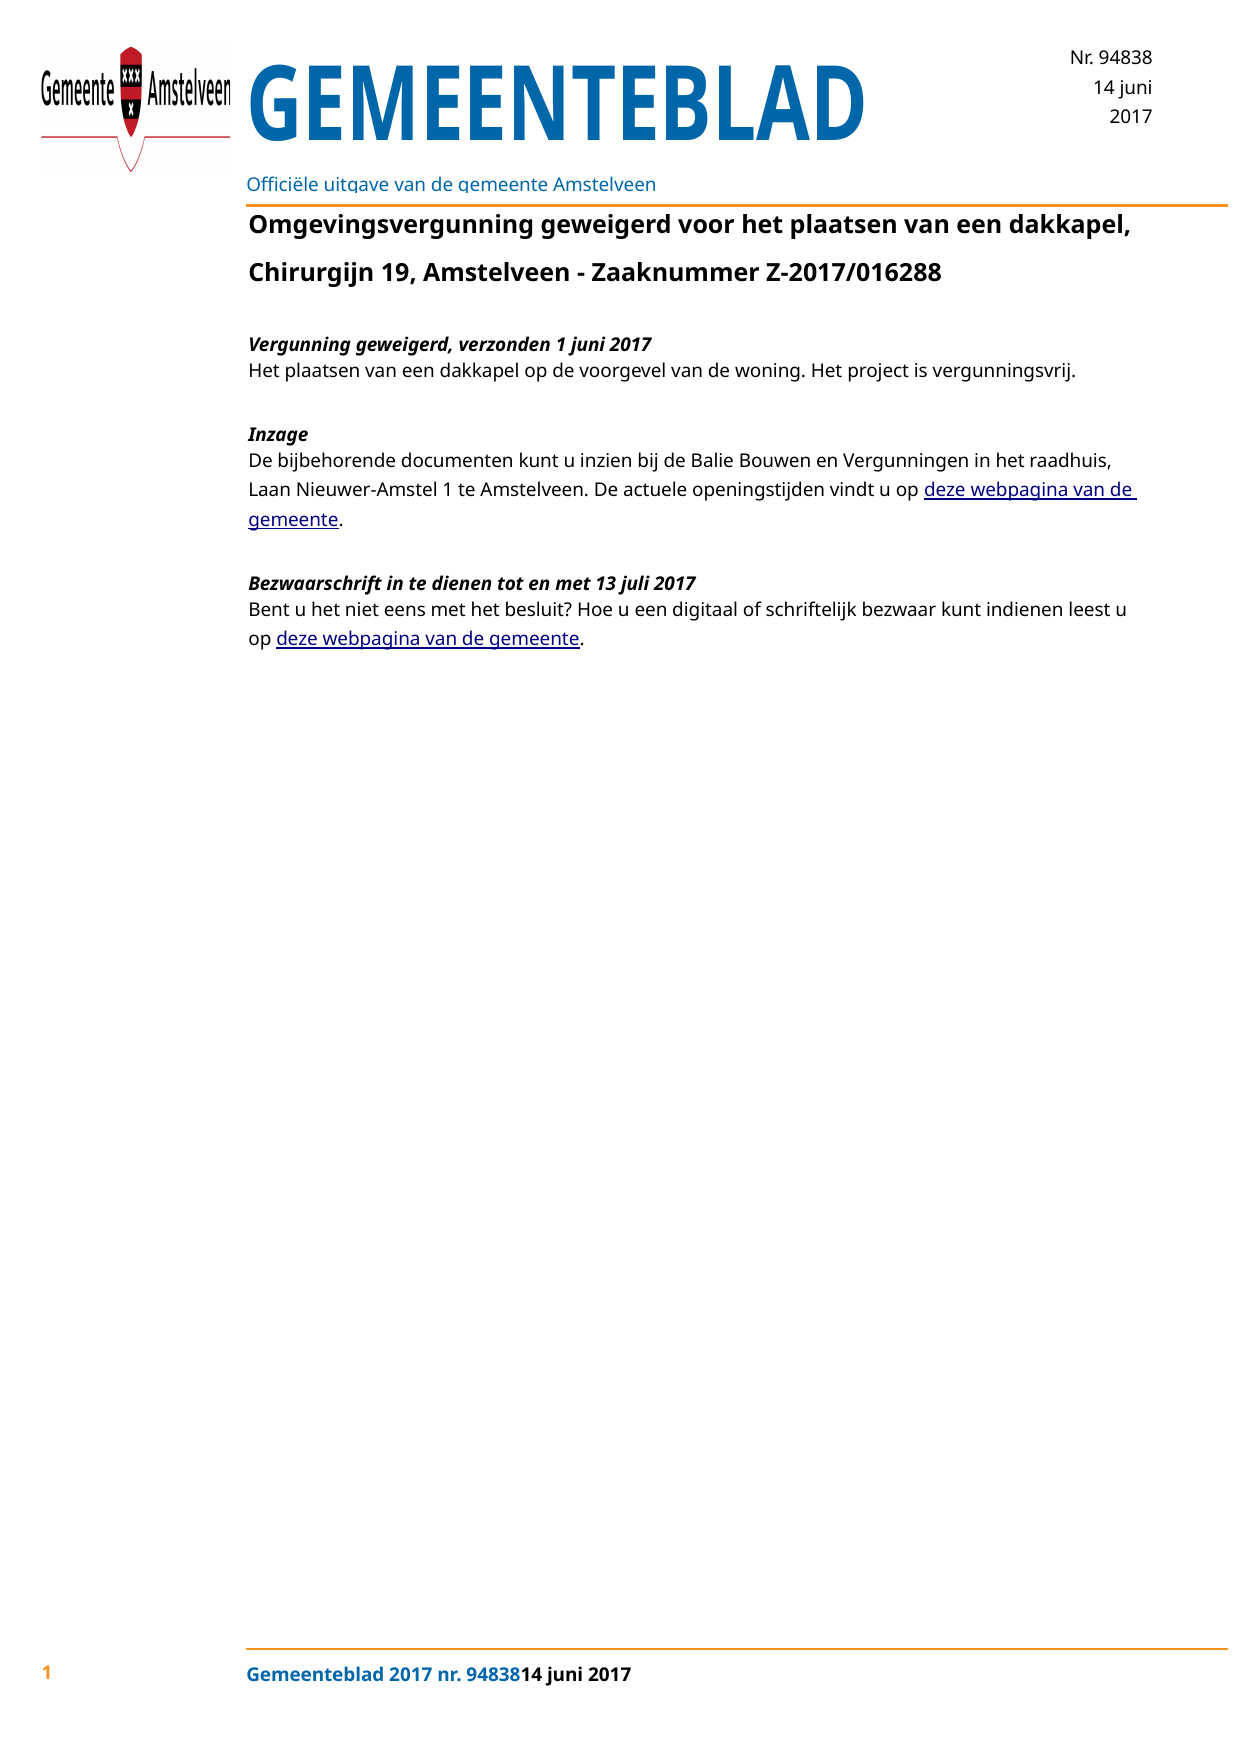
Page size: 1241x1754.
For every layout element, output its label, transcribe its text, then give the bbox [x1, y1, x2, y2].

text Inzage [248, 421, 1152, 447]
text De bijbehorende documenten kunt u inzien bij de Balie Bouwen en Vergunningen in het raadhuis, Laan Nieuwer-Amstel 1 te Amstelveen. De actuele openingstijden vindt u op deze webpagina van de gemeente. [248, 447, 1152, 532]
text Omgevingsvergunning geweigerd voor het plaatsen van een dakkapel, Chirurgijn 19, Amstelveen - Zaaknummer Z-2017/016288 [248, 207, 1152, 288]
text Bezwaarschrift in te dienen tot en met 13 juli 2017 [248, 570, 1152, 596]
text Bent u het niet eens met het besluit? Hoe u een digitaal of schriftelijk bezwaar kunt indienen leest u op deze webpagina van de gemeente. [248, 596, 1152, 651]
text Het plaatsen van een dakkapel op de voorgevel van de woning. Het project is vergunningsvrij. [248, 357, 1152, 383]
text Vergunning geweigerd, verzonden 1 juni 2017 [248, 331, 1152, 357]
picture [41, 47, 231, 172]
